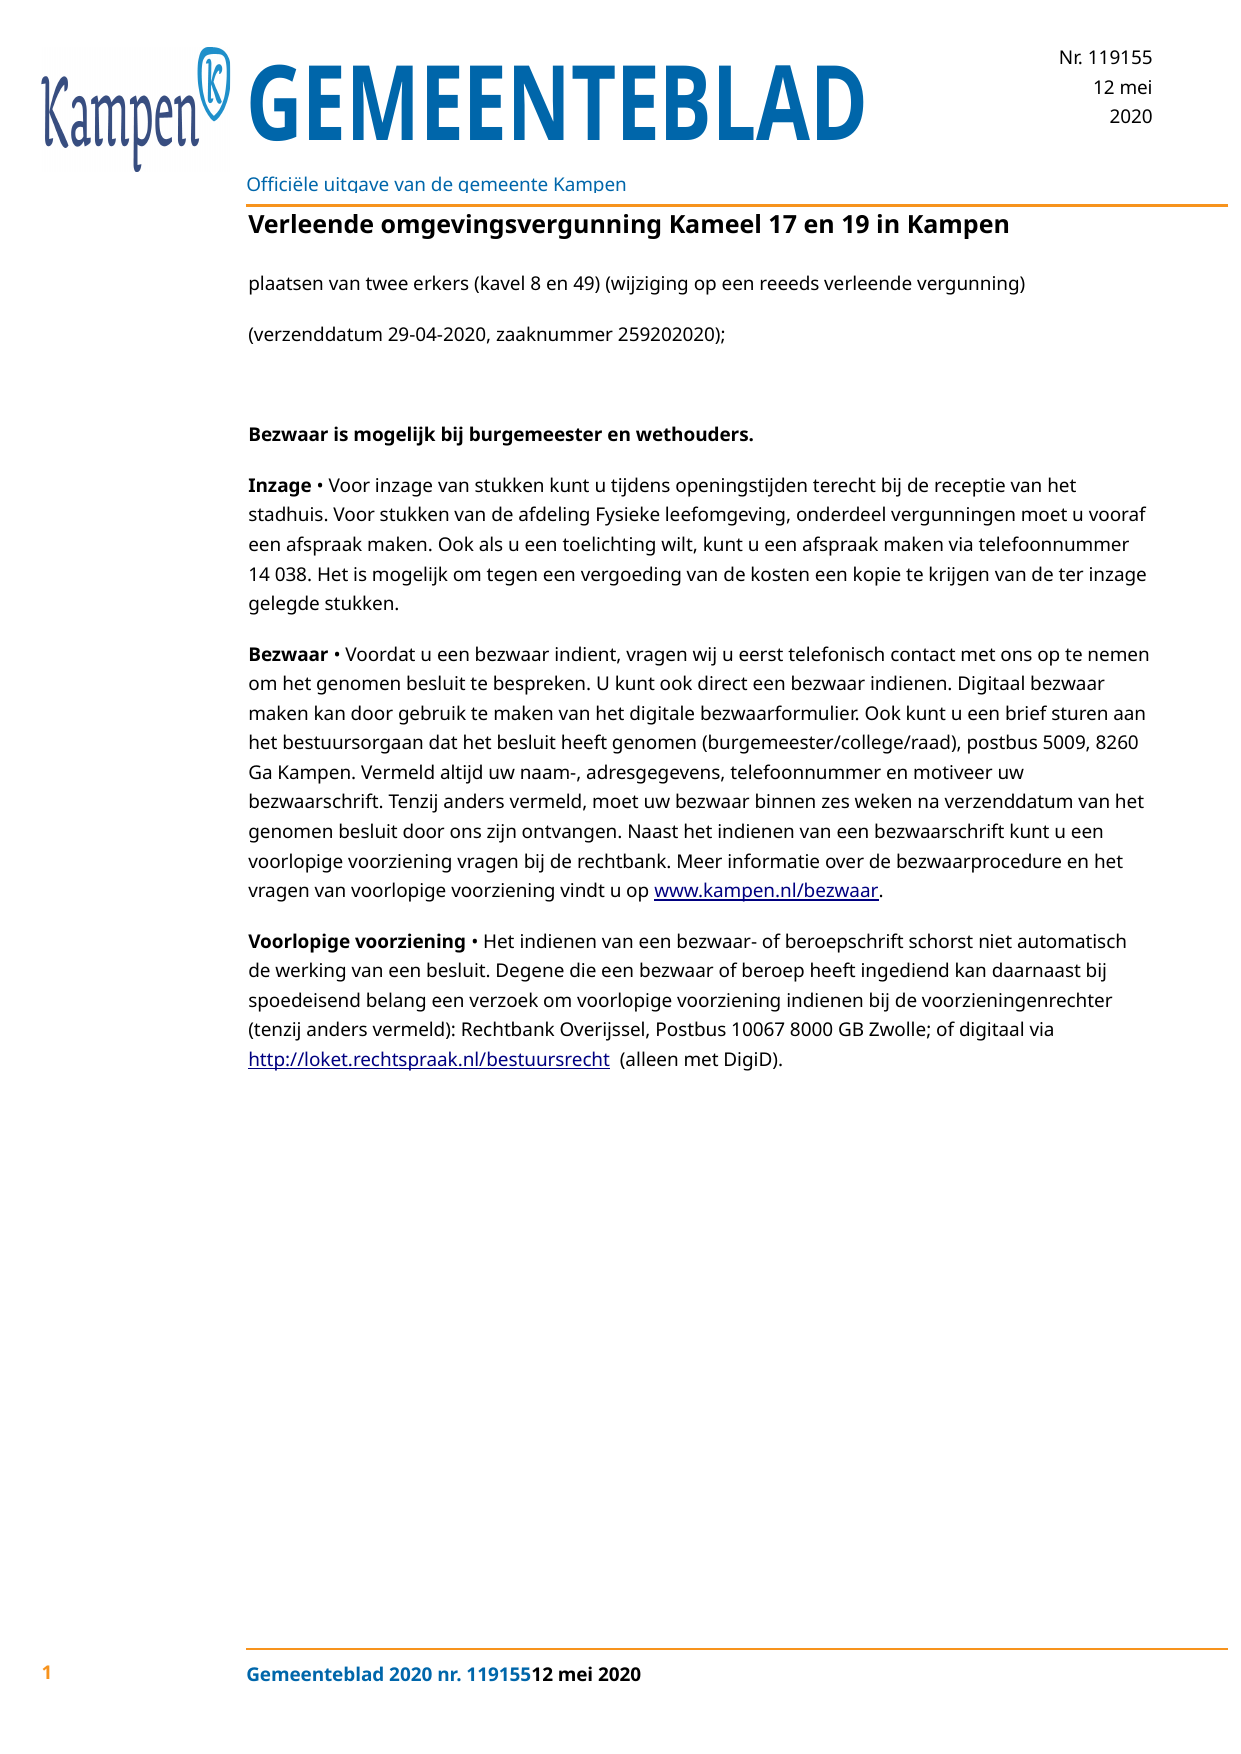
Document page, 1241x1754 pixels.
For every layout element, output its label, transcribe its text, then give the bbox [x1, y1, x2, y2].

text Bezwaar • Voordat u een bezwaar indient, vragen wij u eerst telefonisch contact met ons op te nemen om het genomen besluit te bespreken. U kunt ook direct een bezwaar indienen. Digitaal bezwaar maken kan door gebruik te maken van het digitale bezwaarformulier. Ook kunt u een brief sturen aan het bestuursorgaan dat het besluit heeft genomen (burgemeester/college/raad), postbus 5009, 8260 Ga Kampen. Vermeld altijd uw naam-, adresgegevens, telefoonnummer en motiveer uw bezwaarschrift. Tenzij anders vermeld, moet uw bezwaar binnen zes weken na verzenddatum van het genomen besluit door ons zijn ontvangen. Naast het indienen van een bezwaarschrift kunt u een voorlopige voorziening vragen bij de rechtbank. Meer informatie over de bezwaarprocedure en het vragen van voorlopige voorziening vindt u op www.kampen.nl/bezwaar. [248, 641, 1152, 903]
text Voorlopige voorziening • Het indienen van een bezwaar- of beroepschrift schorst niet automatisch de werking van een besluit. Degene die een bezwaar of beroep heeft ingediend kan daarnaast bij spoedeisend belang een verzoek om voorlopige voorziening indienen bij de voorzieningenrechter (tenzij anders vermeld): Rechtbank Overijssel, Postbus 10067 8000 GB Zwolle; of digitaal via http://loket.rechtspraak.nl/bestuursrecht (alleen met DigiD). [248, 928, 1152, 1072]
text plaatsen van twee erkers (kavel 8 en 49) (wijziging op een reeeds verleende vergunning) [248, 270, 1152, 296]
text (verzenddatum 29-04-2020, zaaknummer 259202020); [248, 321, 1152, 346]
text Inzage • Voor inzage van stukken kunt u tijdens openingstijden terecht bij de receptie van het stadhuis. Voor stukken van de afdeling Fysieke leefomgeving, onderdeel vergunningen moet u vooraf een afspraak maken. Ook als u een toelichting wilt, kunt u een afspraak maken via telefoonnummer 14 038. Het is mogelijk om tegen een vergoeding van de kosten een kopie te krijgen van de ter inzage gelegde stukken. [248, 472, 1152, 616]
picture [41, 47, 231, 172]
text Bezwaar is mogelijk bij burgemeester en wethouders. [248, 422, 1152, 447]
text Verleende omgevingsvergunning Kameel 17 en 19 in Kampen [248, 207, 1152, 241]
